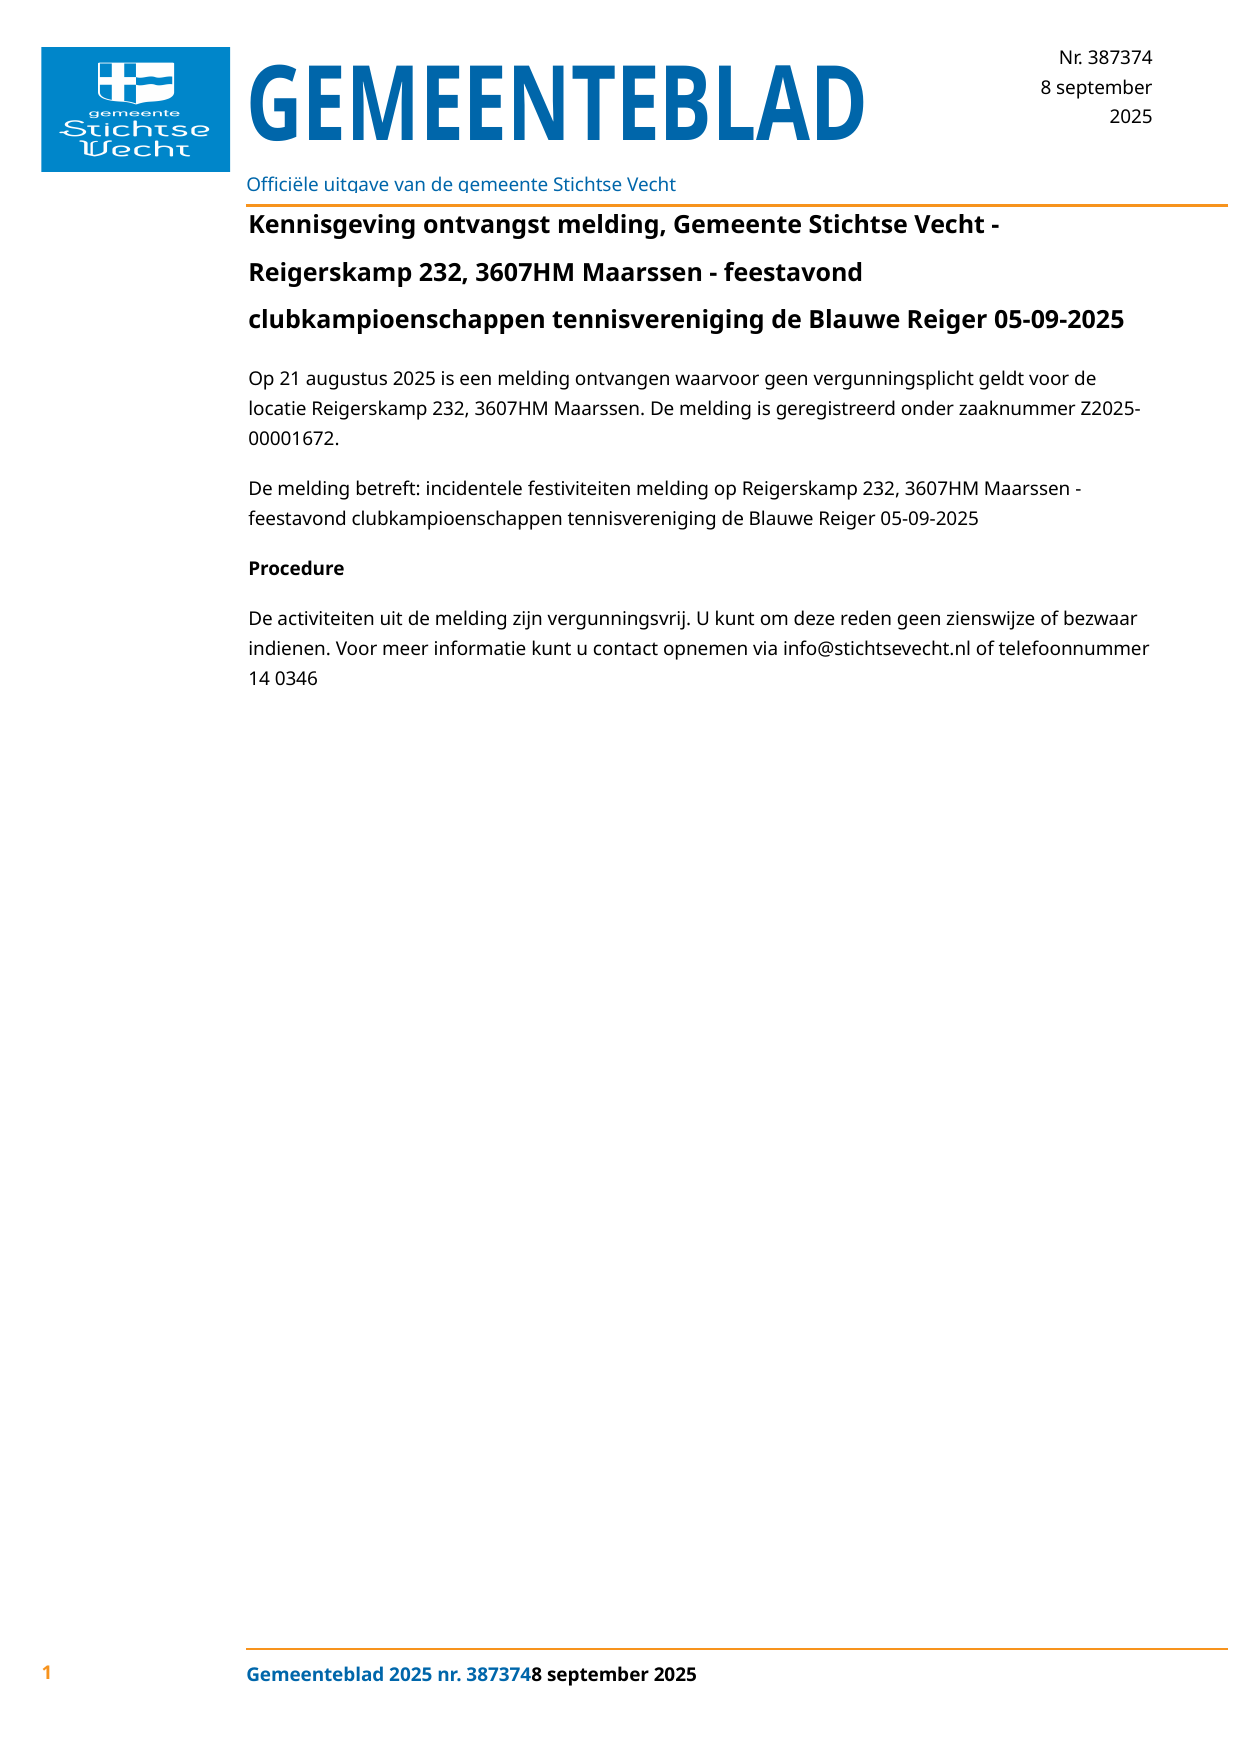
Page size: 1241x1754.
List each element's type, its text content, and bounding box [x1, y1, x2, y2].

text Kennisgeving ontvangst melding, Gemeente Stichtse Vecht - Reigerskamp 232, 3607HM Maarssen - feestavond clubkampioenschappen tennisvereniging de Blauwe Reiger 05-09-2025 [248, 207, 1152, 336]
text De activiteiten uit de melding zijn vergunningsvrij. U kunt om deze reden geen zienswijze of bezwaar indienen. Voor meer informatie kunt u contact opnemen via info@stichtsevecht.nl of telefoonnummer 14 0346 [248, 606, 1152, 690]
text Procedure [248, 555, 1152, 581]
picture [99, 63, 135, 101]
text Op 21 augustus 2025 is een melding ontvangen waarvoor geen vergunningsplicht geldt voor de locatie Reigerskamp 232, 3607HM Maarssen. De melding is geregistreerd onder zaaknummer Z2025-00001672. [248, 366, 1152, 450]
picture [137, 63, 174, 103]
text De melding betreft: incidentele festiviteiten melding op Reigerskamp 232, 3607HM Maarssen - feestavond clubkampioenschappen tennisvereniging de Blauwe Reiger 05-09-2025 [248, 475, 1152, 530]
